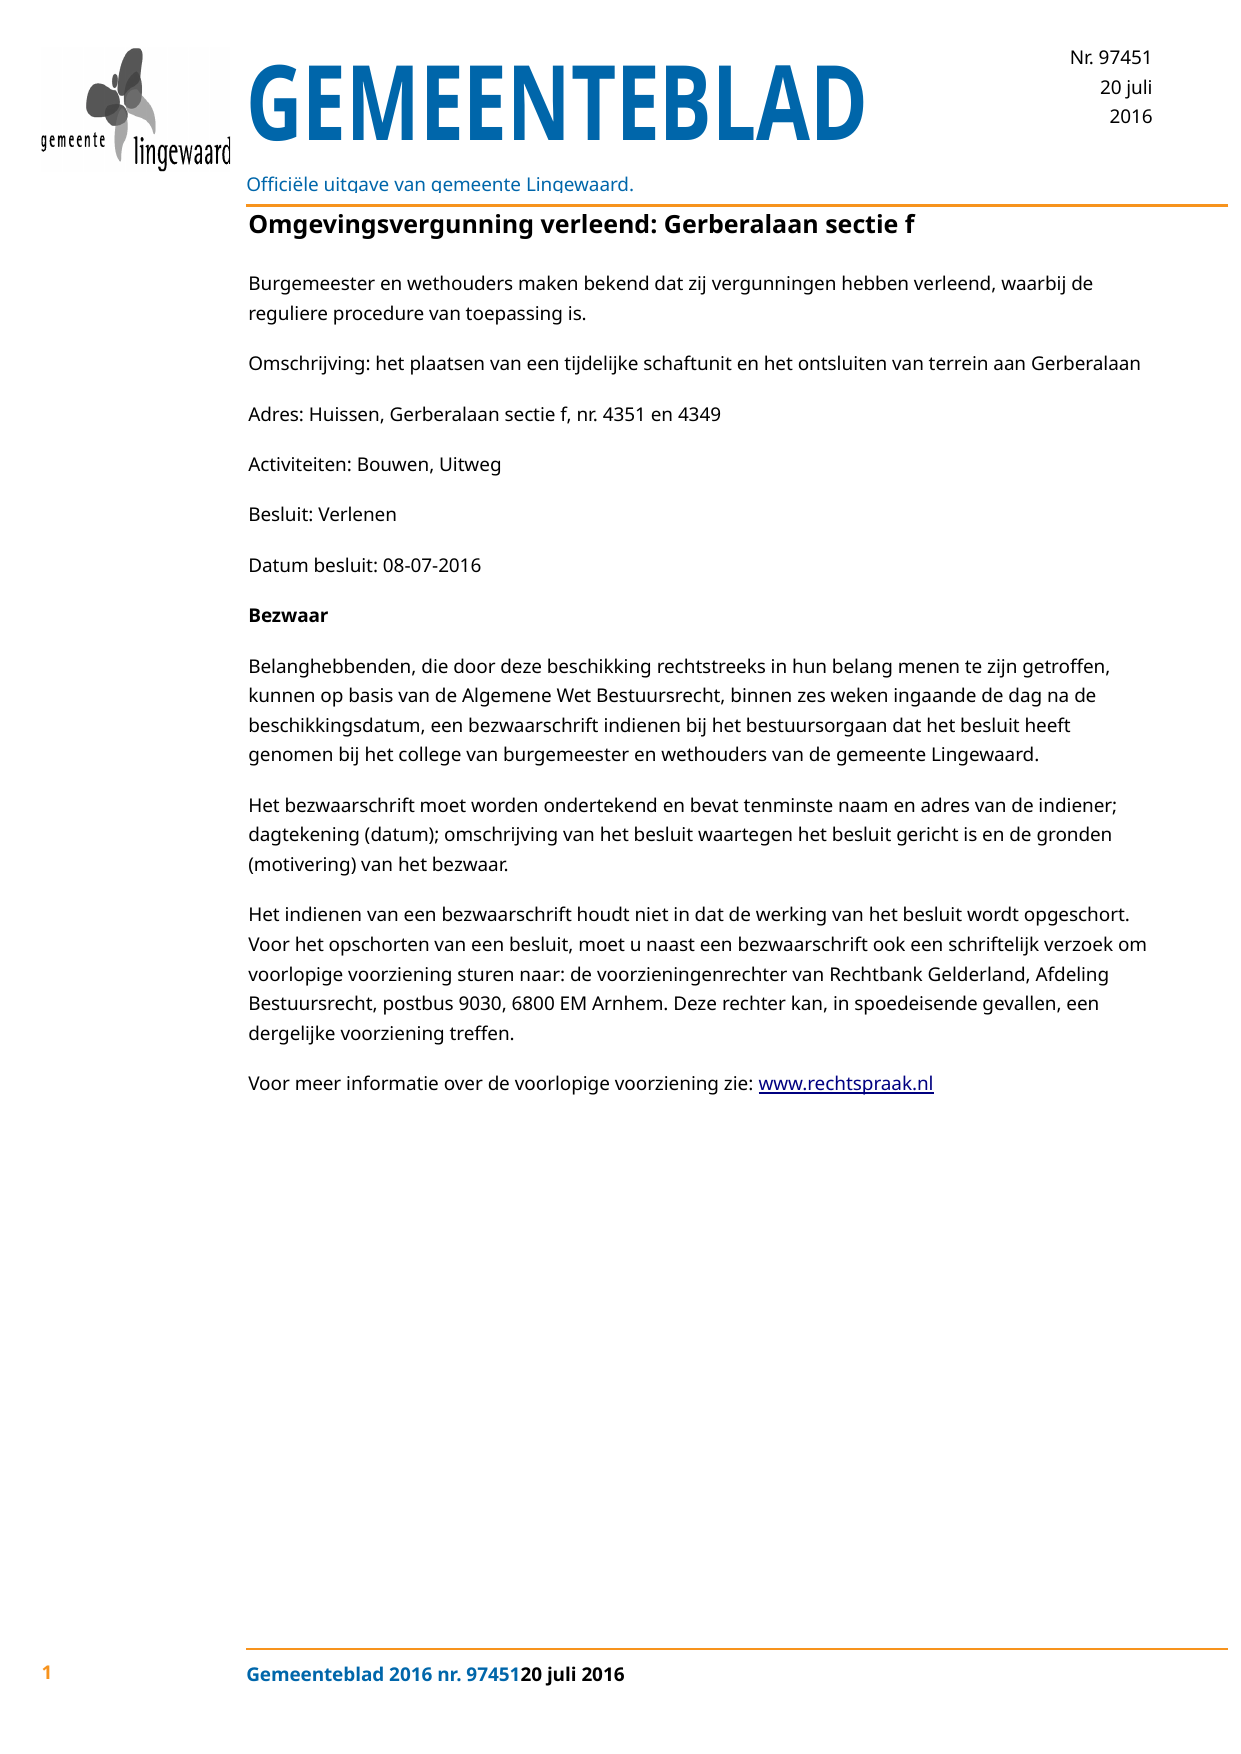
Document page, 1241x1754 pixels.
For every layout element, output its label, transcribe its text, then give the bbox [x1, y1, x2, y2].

text Het bezwaarschrift moet worden ondertekend en bevat tenminste naam en adres van de indiener; dagtekening (datum); omschrijving van het besluit waartegen het besluit gericht is en de gronden (motivering) van het bezwaar. [248, 792, 1152, 877]
picture [41, 47, 231, 172]
text Belanghebbenden, die door deze beschikking rechtstreeks in hun belang menen te zijn getroffen, kunnen op basis van de Algemene Wet Bestuursrecht, binnen zes weken ingaande de dag na de beschikkingsdatum, een bezwaarschrift indienen bij het bestuursorgaan dat het besluit heeft genomen bij het college van burgemeester en wethouders van de gemeente Lingewaard. [248, 653, 1152, 767]
text Het indienen van een bezwaarschrift houdt niet in dat de werking van het besluit wordt opgeschort. Voor het opschorten van een besluit, moet u naast een bezwaarschrift ook een schriftelijk verzoek om voorlopige voorziening sturen naar: de voorzieningenrechter van Rechtbank Gelderland, Afdeling Bestuursrecht, postbus 9030, 6800 EM Arnhem. Deze rechter kan, in spoedeisende gevallen, een dergelijke voorziening treffen. [248, 902, 1152, 1046]
text Besluit: Verlenen [248, 502, 1152, 527]
text Adres: Huissen, Gerberalaan sectie f, nr. 4351 en 4349 [248, 401, 1152, 426]
text Omschrijving: het plaatsen van een tijdelijke schaftunit en het ontsluiten van terrein aan Gerberalaan [248, 350, 1152, 376]
text Datum besluit: 08-07-2016 [248, 552, 1152, 578]
text Bezwaar [248, 602, 1152, 628]
text Burgemeester en wethouders maken bekend dat zij vergunningen hebben verleend, waarbij de reguliere procedure van toepassing is. [248, 270, 1152, 326]
text Voor meer informatie over de voorlopige voorziening zie: www.rechtspraak.nl [248, 1070, 1152, 1096]
text Omgevingsvergunning verleend: Gerberalaan sectie f [248, 207, 1152, 241]
text Activiteiten: Bouwen, Uitweg [248, 451, 1152, 477]
